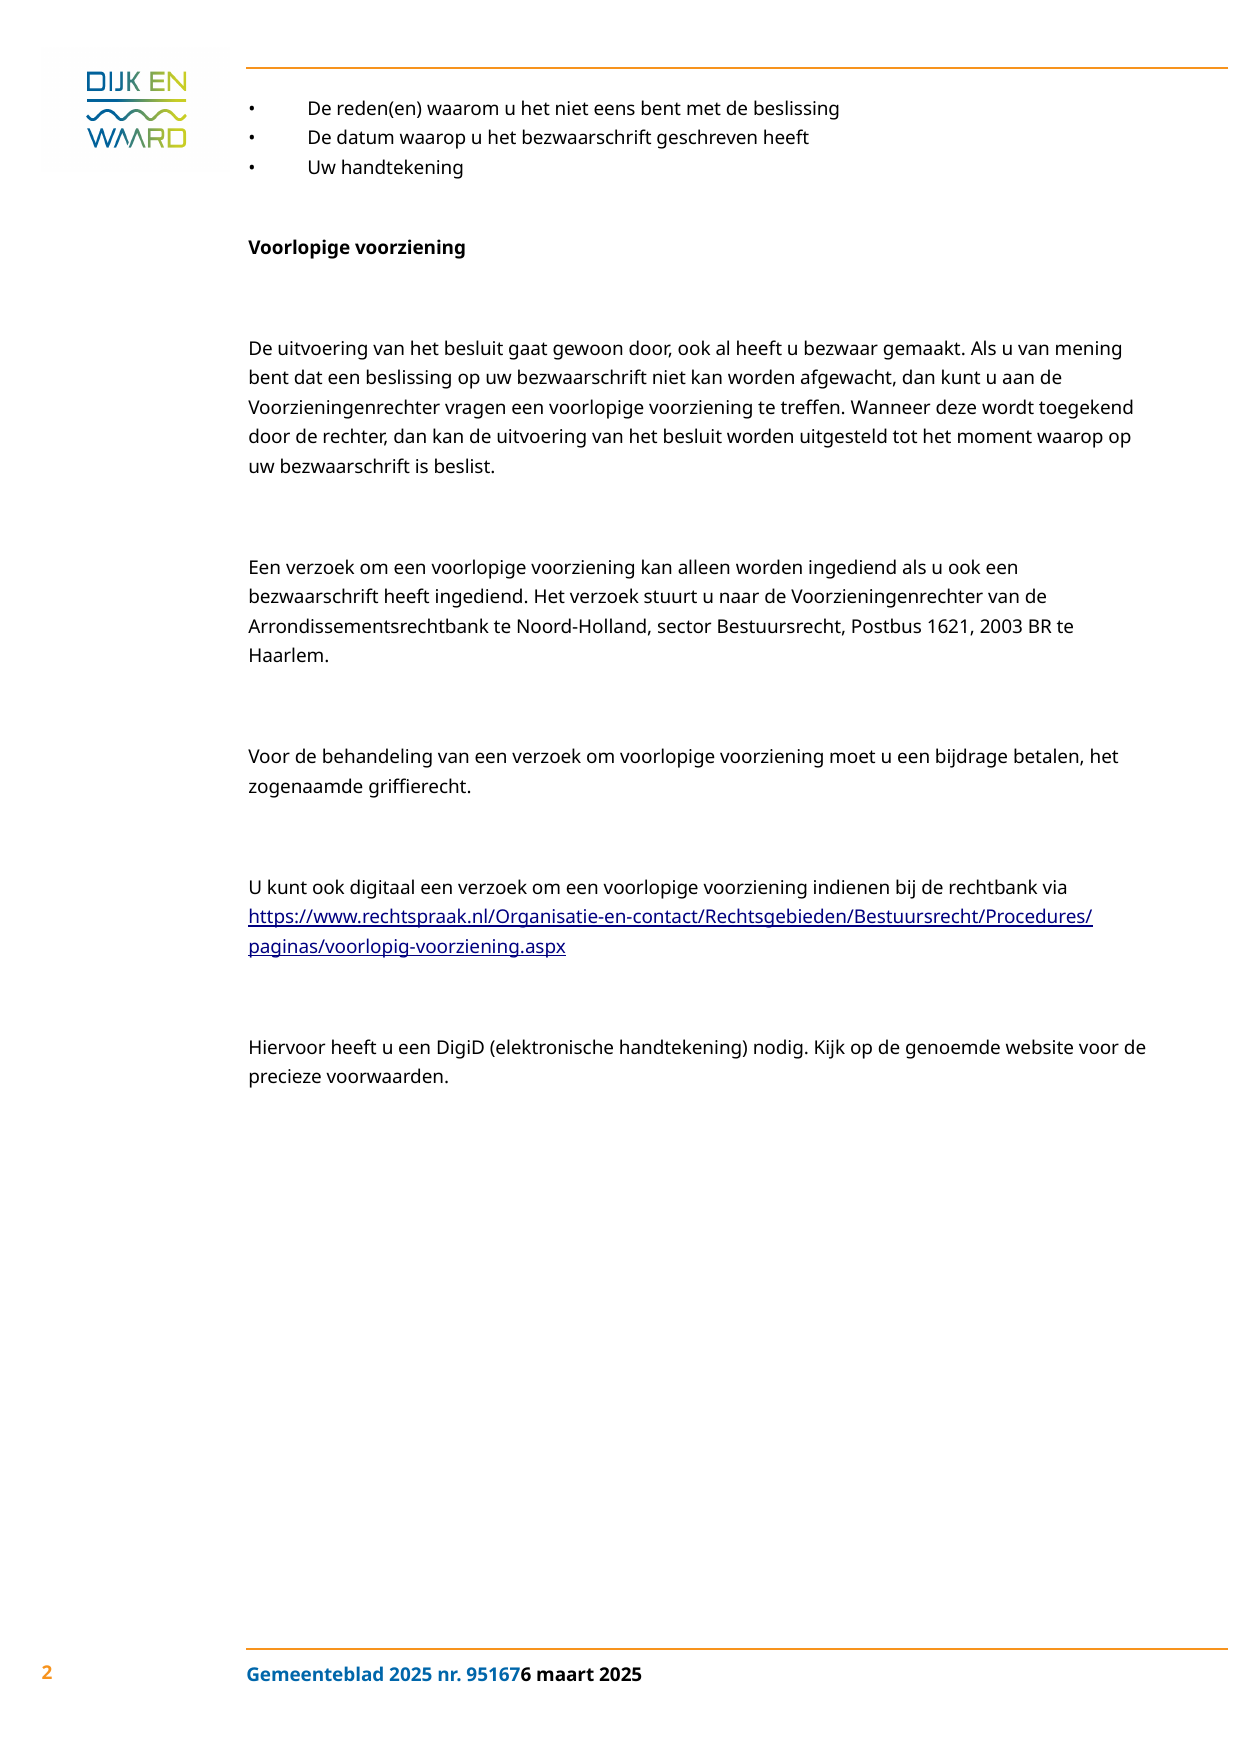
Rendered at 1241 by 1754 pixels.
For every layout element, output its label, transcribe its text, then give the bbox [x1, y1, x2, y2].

picture [41, 47, 231, 172]
text Voorlopige voorziening [248, 234, 1152, 260]
text Hiervoor heeft u een DigiD (elektronische handtekening) nodig. Kijk op de genoemde website voor de precieze voorwaarden. [248, 1034, 1152, 1089]
list De datum waarop u het bezwaarschrift geschreven heeft [248, 124, 1152, 150]
text Een verzoek om een voorlopige voorziening kan alleen worden ingediend als u ook een bezwaarschrift heeft ingediend. Het verzoek stuurt u naar de Voorzieningenrechter van de Arrondissementsrechtbank te Noord-Holland, sector Bestuursrecht, Postbus 1621, 2003 BR te Haarlem. [248, 554, 1152, 668]
text De uitvoering van het besluit gaat gewoon door, ook al heeft u bezwaar gemaakt. Als u van mening bent dat een beslissing op uw bezwaarschrift niet kan worden afgewacht, dan kunt u aan de Voorzieningenrechter vragen een voorlopige voorziening te treffen. Wanneer deze wordt toegekend door de rechter, dan kan de uitvoering van het besluit worden uitgesteld tot het moment waarop op uw bezwaarschrift is beslist. [248, 335, 1152, 479]
list Uw handtekening [248, 154, 1152, 180]
text Voor de behandeling van een verzoek om voorlopige voorziening moet u een bijdrage betalen, het zogenaamde griffierecht. [248, 743, 1152, 799]
text U kunt ook digitaal een verzoek om een voorlopige voorziening indienen bij de rechtbank via https://www.rechtspraak.nl/Organisatie-en-contact/Rechtsgebieden/Bestuursrecht/Procedures/paginas/voorlopig-voorziening.aspx [248, 874, 1152, 959]
list De reden(en) waarom u het niet eens bent met de beslissing [248, 95, 1152, 121]
